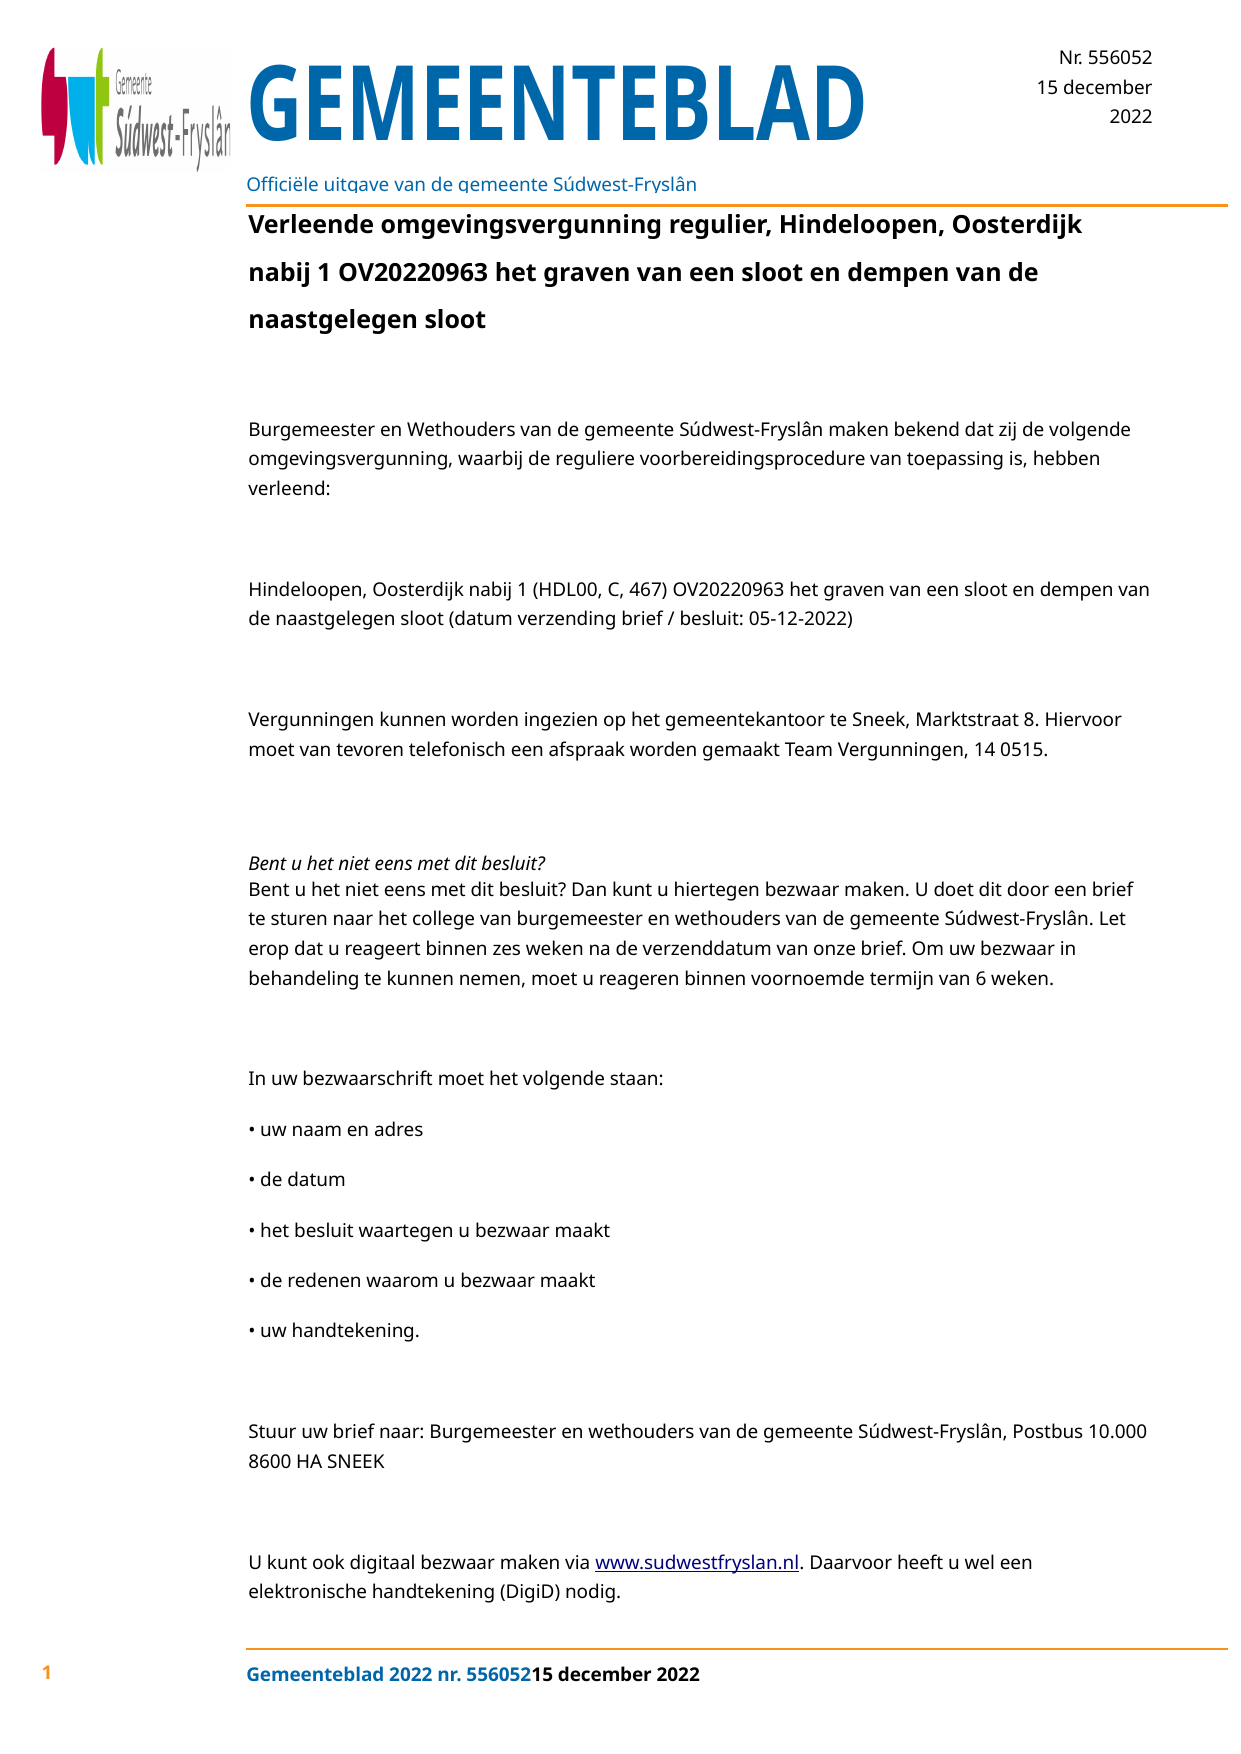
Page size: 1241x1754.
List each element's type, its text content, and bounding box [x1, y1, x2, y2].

text • de redenen waarom u bezwaar maakt [248, 1267, 1152, 1293]
text Verleende omgevingsvergunning regulier, Hindeloopen, Oosterdijk nabij 1 OV20220963 het graven van een sloot en dempen van de naastgelegen sloot [248, 207, 1152, 336]
text In uw bezwaarschrift moet het volgende staan: [248, 1066, 1152, 1091]
picture [41, 47, 231, 172]
text U kunt ook digitaal bezwaar maken via www.sudwestfryslan.nl. Daarvoor heeft u wel een elektronische handtekening (DigiD) nodig. [248, 1549, 1152, 1604]
text • het besluit waartegen u bezwaar maakt [248, 1217, 1152, 1243]
text • uw naam en adres [248, 1116, 1152, 1142]
text Bent u het niet eens met dit besluit? Dan kunt u hiertegen bezwaar maken. U doet dit door een brief te sturen naar het college van burgemeester en wethouders van de gemeente Súdwest-Fryslân. Let erop dat u reageert binnen zes weken na de verzenddatum van onze brief. Om uw bezwaar in behandeling te kunnen nemen, moet u reageren binnen voornoemde termijn van 6 weken. [248, 876, 1152, 991]
text • de datum [248, 1166, 1152, 1192]
text Stuur uw brief naar: Burgemeester en wethouders van de gemeente Súdwest-Fryslân, Postbus 10.000 8600 HA SNEEK [248, 1418, 1152, 1474]
text • uw handtekening. [248, 1318, 1152, 1343]
text Bent u het niet eens met dit besluit? [248, 850, 1152, 876]
text Vergunningen kunnen worden ingezien op het gemeentekantoor te Sneek, Marktstraat 8. Hiervoor moet van tevoren telefonisch een afspraak worden gemaakt Team Vergunningen, 14 0515. [248, 706, 1152, 762]
text Hindeloopen, Oosterdijk nabij 1 (HDL00, C, 467) OV20220963 het graven van een sloot en dempen van de naastgelegen sloot (datum verzending brief / besluit: 05-12-2022) [248, 576, 1152, 631]
text Burgemeester en Wethouders van de gemeente Súdwest-Fryslân maken bekend dat zij de volgende omgevingsvergunning, waarbij de reguliere voorbereidingsprocedure van toepassing is, hebben verleend: [248, 416, 1152, 501]
